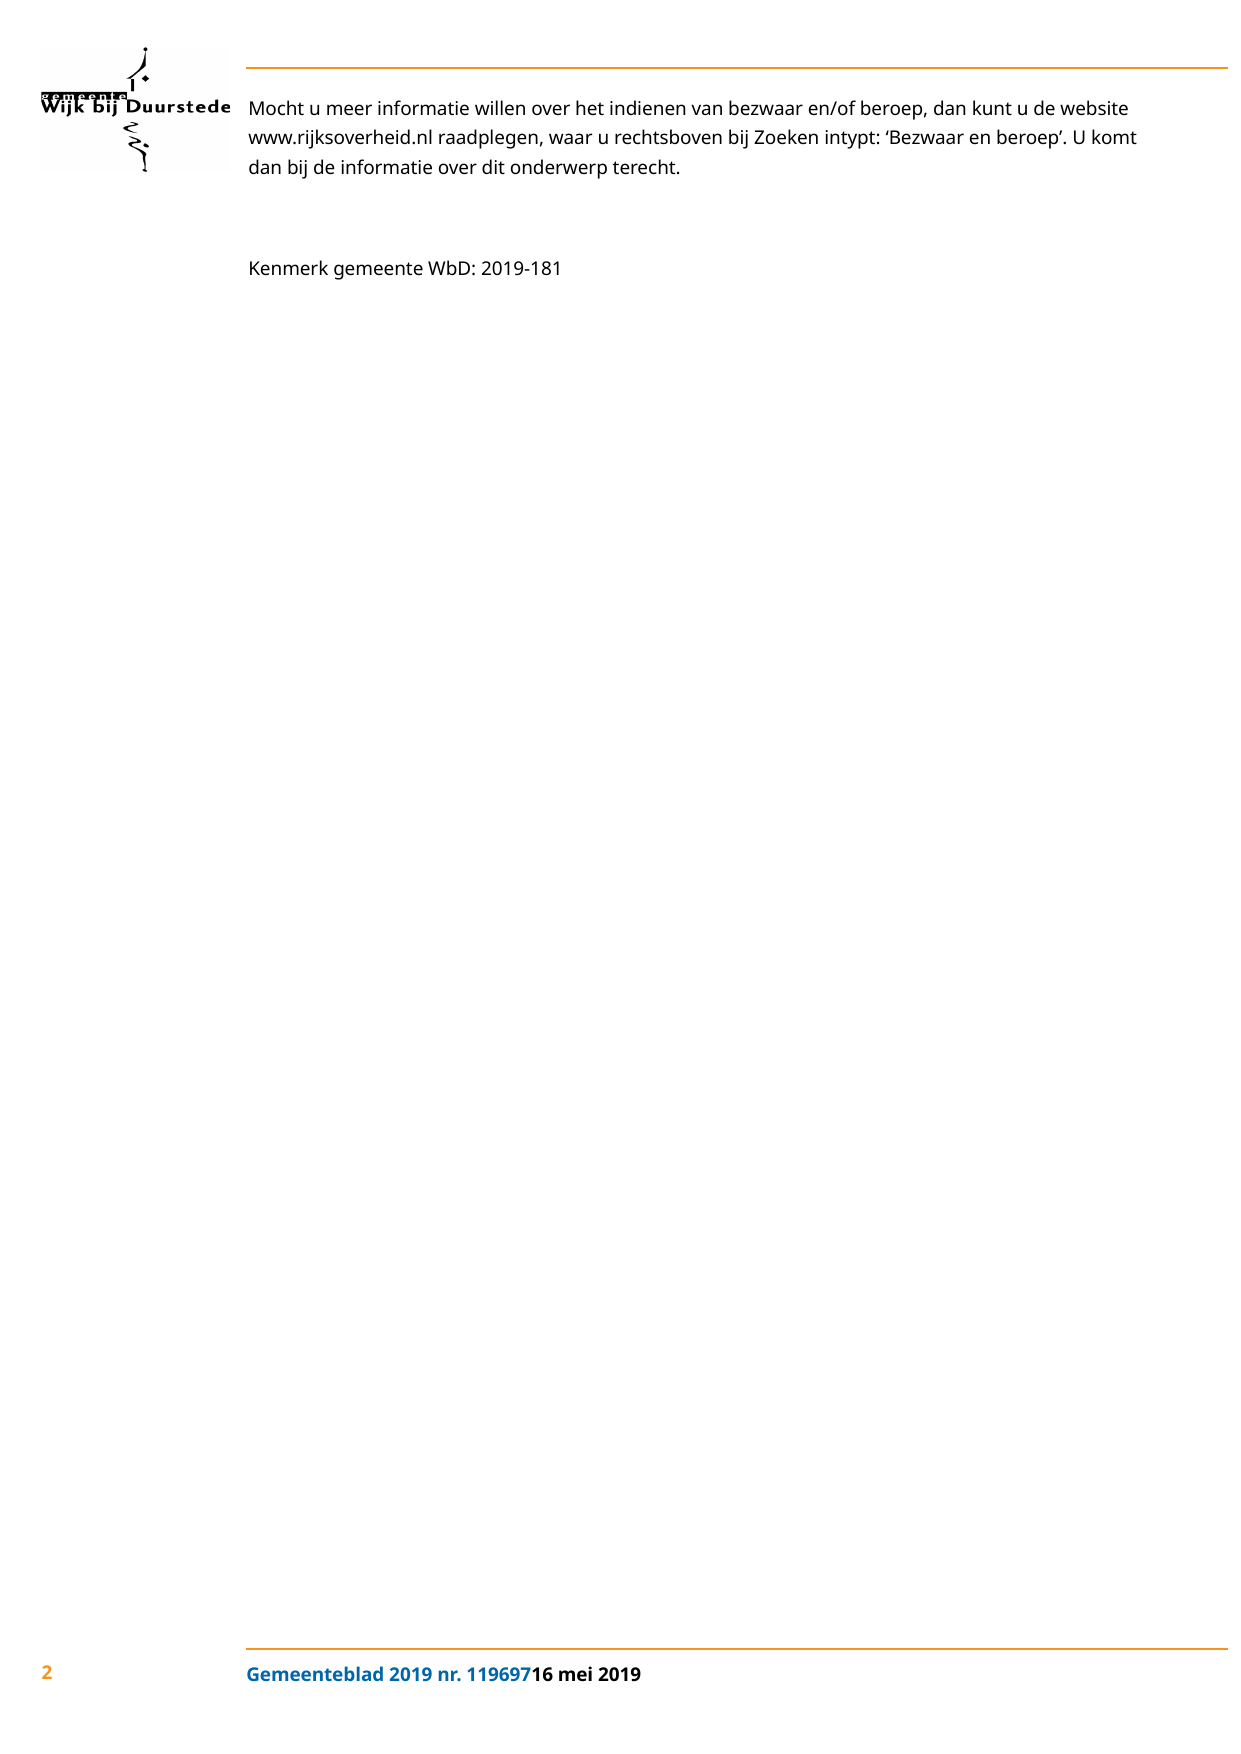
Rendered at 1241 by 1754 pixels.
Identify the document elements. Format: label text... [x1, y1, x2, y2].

text Kenmerk gemeente WbD: 2019-181 [248, 255, 1152, 281]
picture [41, 47, 231, 172]
text Mocht u meer informatie willen over het indienen van bezwaar en/of beroep, dan kunt u de website www.rijksoverheid.nl raadplegen, waar u rechtsboven bij Zoeken intypt: ‘Bezwaar en beroep’. U komt dan bij de informatie over dit onderwerp terecht. [248, 95, 1152, 180]
